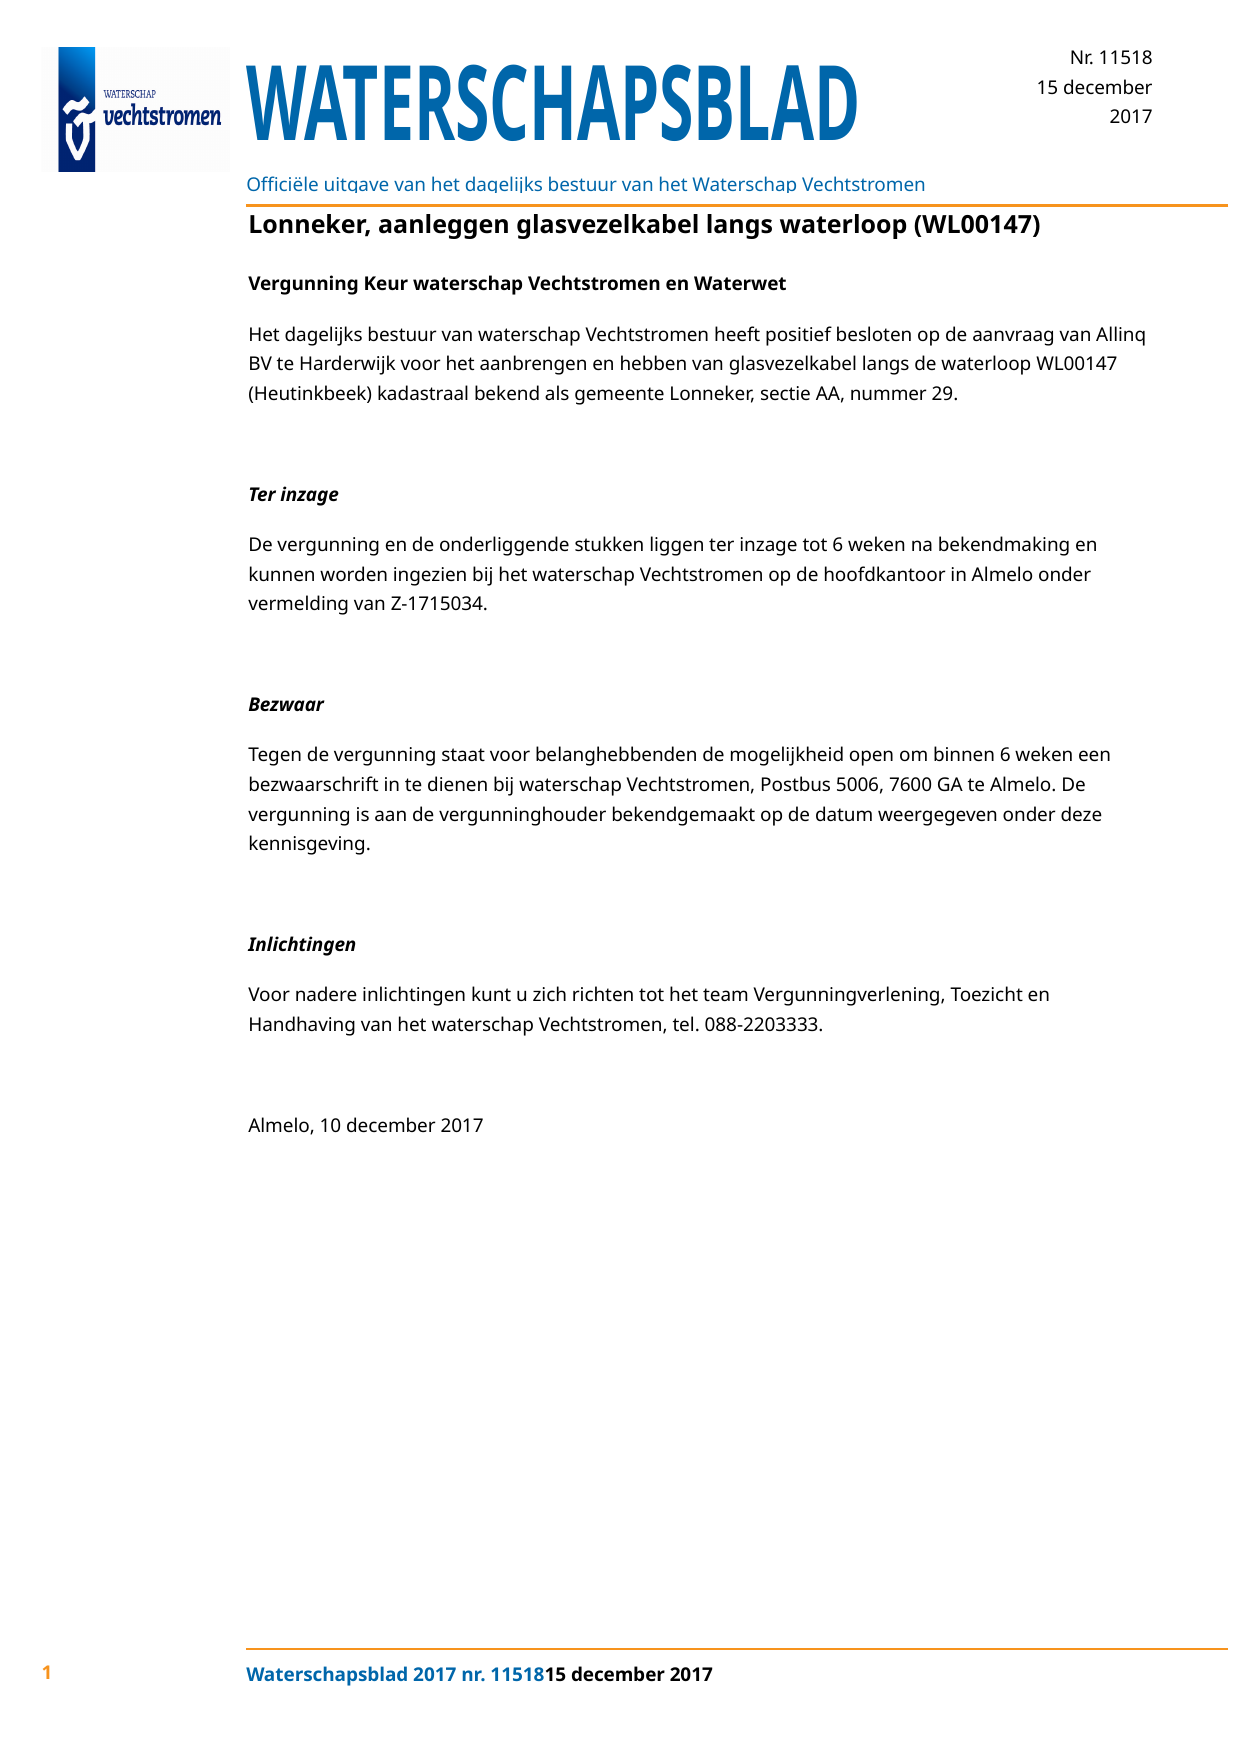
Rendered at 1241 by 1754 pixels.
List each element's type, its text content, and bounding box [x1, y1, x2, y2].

text Inlichtingen [248, 931, 1152, 957]
picture [41, 47, 231, 172]
text Het dagelijks bestuur van waterschap Vechtstromen heeft positief besloten op de aanvraag van Allinq BV te Harderwijk voor het aanbrengen en hebben van glasvezelkabel langs de waterloop WL00147 (Heutinkbeek) kadastraal bekend als gemeente Lonneker, sectie AA, nummer 29. [248, 321, 1152, 406]
text Ter inzage [248, 481, 1152, 506]
text De vergunning en de onderliggende stukken liggen ter inzage tot 6 weken na bekendmaking en kunnen worden ingezien bij het waterschap Vechtstromen op de hoofdkantoor in Almelo onder vermelding van Z-1715034. [248, 531, 1152, 616]
text Almelo, 10 december 2017 [248, 1112, 1152, 1138]
text Lonneker, aanleggen glasvezelkabel langs waterloop (WL00147) [248, 207, 1152, 241]
text Vergunning Keur waterschap Vechtstromen en Waterwet [248, 270, 1152, 296]
text Bezwaar [248, 691, 1152, 717]
text Voor nadere inlichtingen kunt u zich richten tot het team Vergunningverlening, Toezicht en Handhaving van het waterschap Vechtstromen, tel. 088-2203333. [248, 982, 1152, 1037]
text Tegen de vergunning staat voor belanghebbenden de mogelijkheid open om binnen 6 weken een bezwaarschrift in te dienen bij waterschap Vechtstromen, Postbus 5006, 7600 GA te Almelo. De vergunning is aan de vergunninghouder bekendgemaakt op de datum weergegeven onder deze kennisgeving. [248, 742, 1152, 856]
